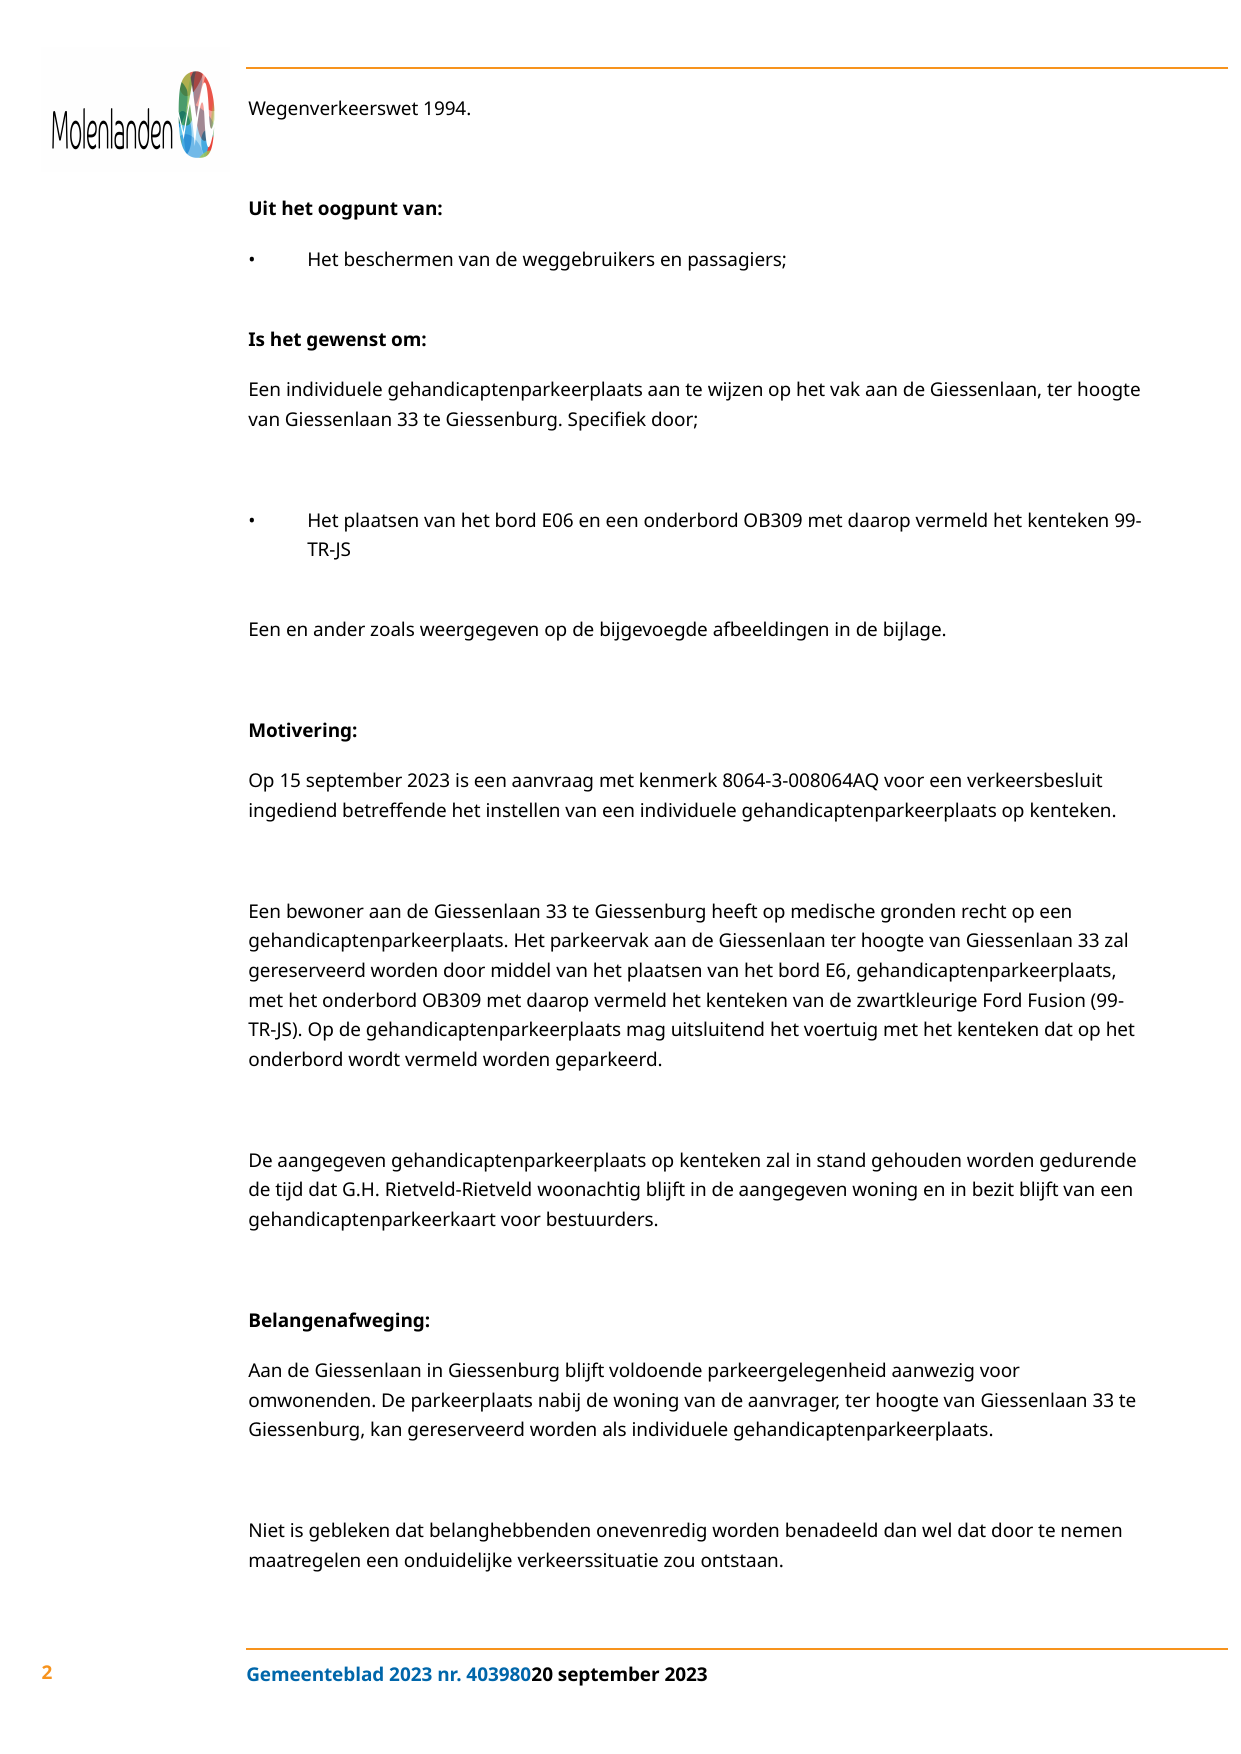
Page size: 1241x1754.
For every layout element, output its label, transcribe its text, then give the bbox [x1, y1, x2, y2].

text De aangegeven gehandicaptenparkeerplaats op kenteken zal in stand gehouden worden gedurende de tijd dat G.H. Rietveld-Rietveld woonachtig blijft in de aangegeven woning en in bezit blijft van een gehandicaptenparkeerkaart voor bestuurders. [248, 1147, 1152, 1232]
text Een en ander zoals weergegeven op de bijgevoegde afbeeldingen in de bijlage. [248, 616, 1152, 642]
list Het plaatsen van het bord E06 en een onderbord OB309 met daarop vermeld het kenteken 99-TR-JS [248, 507, 1152, 562]
text Belangenafweging: [248, 1307, 1152, 1333]
text Is het gewenst om: [248, 326, 1152, 352]
text Op 15 september 2023 is een aanvraag met kenmerk 8064-3-008064AQ voor een verkeersbesluit ingediend betreffende het instellen van een individuele gehandicaptenparkeerplaats op kenteken. [248, 768, 1152, 823]
text Niet is gebleken dat belanghebbenden onevenredig worden benadeeld dan wel dat door te nemen maatregelen een onduidelijke verkeerssituatie zou ontstaan. [248, 1517, 1152, 1573]
list Het beschermen van de weggebruikers en passagiers; [248, 246, 1152, 272]
text Wegenverkeerswet 1994. [248, 95, 1152, 121]
picture [41, 47, 231, 172]
text Een bewoner aan de Giessenlaan 33 te Giessenburg heeft op medische gronden recht op een gehandicaptenparkeerplaats. Het parkeervak aan de Giessenlaan ter hoogte van Giessenlaan 33 zal gereserveerd worden door middel van het plaatsen van het bord E6, gehandicaptenparkeerplaats, met het onderbord OB309 met daarop vermeld het kenteken van de zwartkleurige Ford Fusion (99-TR-JS). Op de gehandicaptenparkeerplaats mag uitsluitend het voertuig met het kenteken dat op het onderbord wordt vermeld worden geparkeerd. [248, 898, 1152, 1072]
text Een individuele gehandicaptenparkeerplaats aan te wijzen op het vak aan de Giessenlaan, ter hoogte van Giessenlaan 33 te Giessenburg. Specifiek door; [248, 376, 1152, 432]
text Aan de Giessenlaan in Giessenburg blijft voldoende parkeergelegenheid aanwezig voor omwonenden. De parkeerplaats nabij de woning van de aanvrager, ter hoogte van Giessenlaan 33 te Giessenburg, kan gereserveerd worden als individuele gehandicaptenparkeerplaats. [248, 1357, 1152, 1442]
text Motivering: [248, 717, 1152, 743]
text Uit het oogpunt van: [248, 196, 1152, 221]
